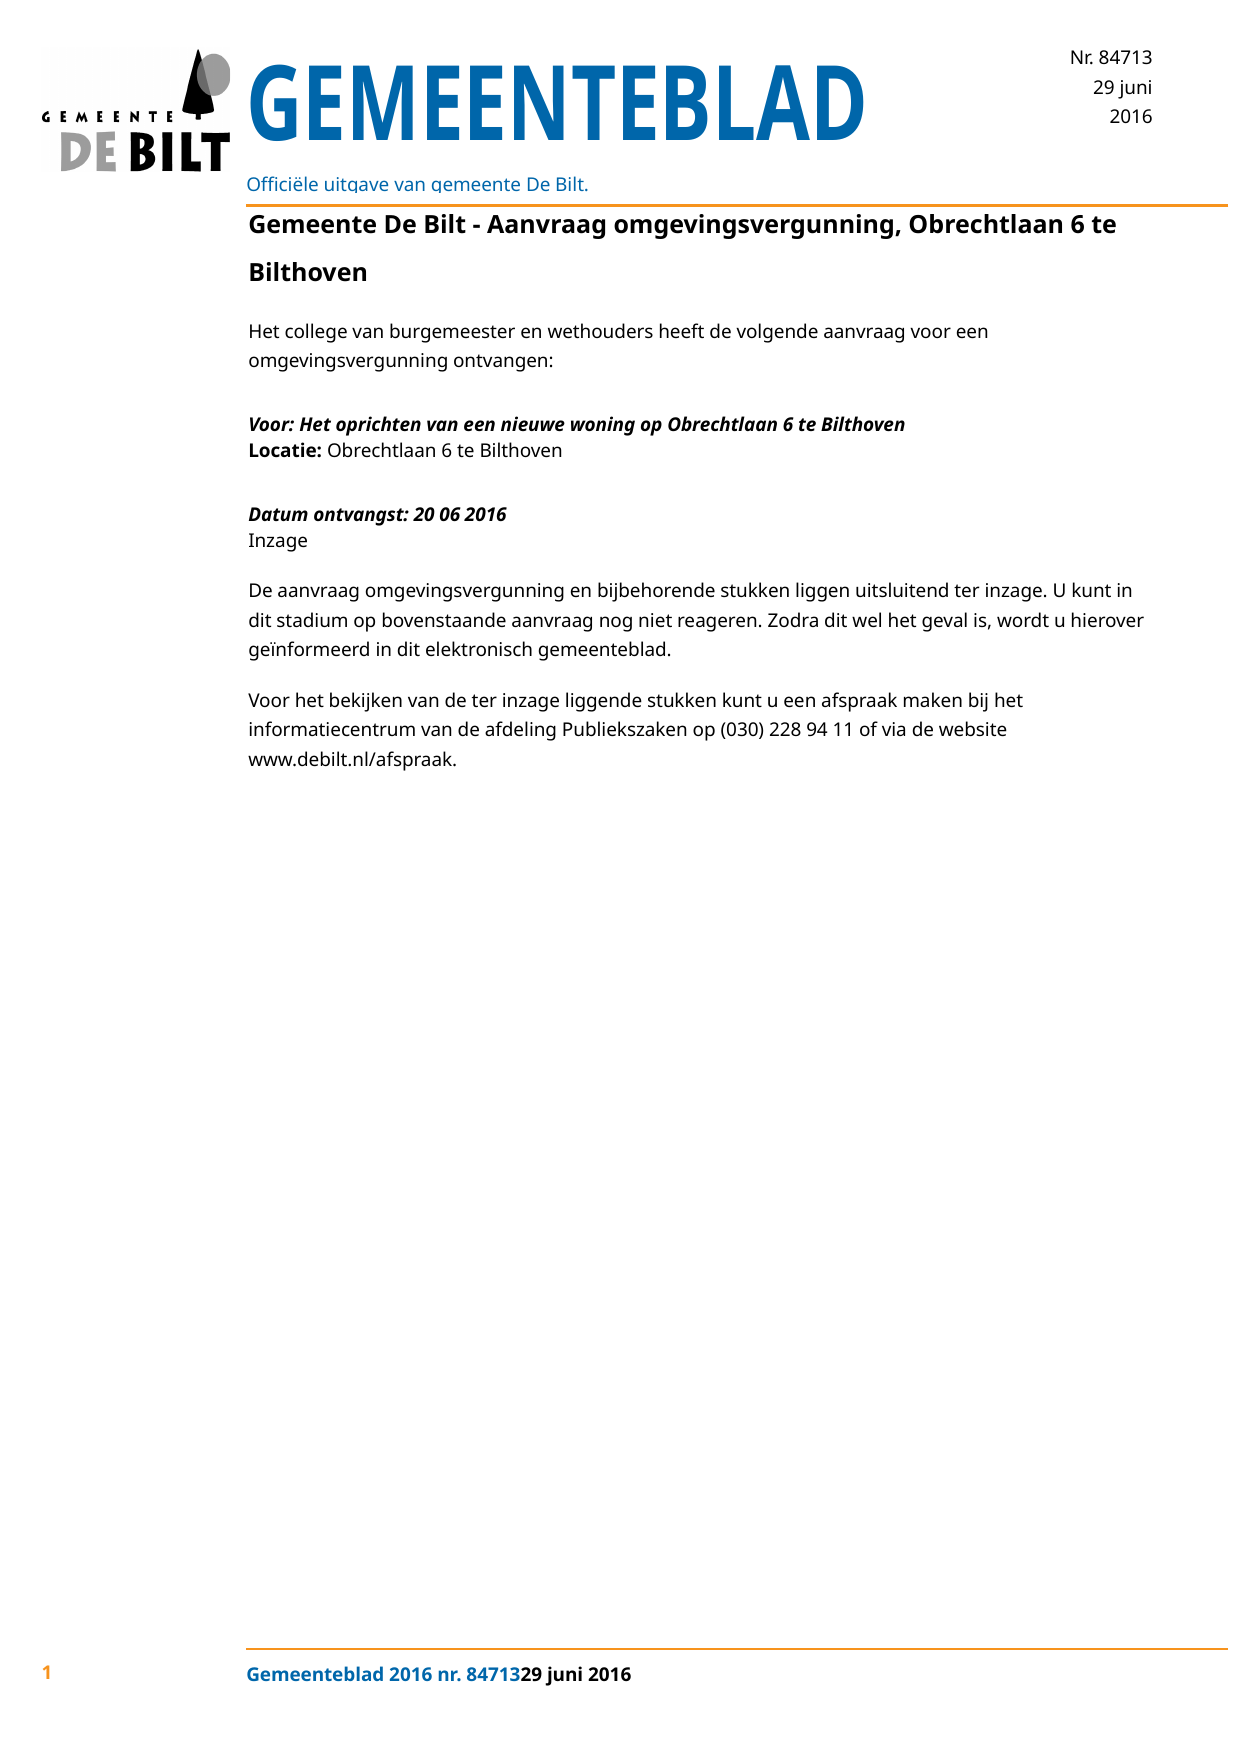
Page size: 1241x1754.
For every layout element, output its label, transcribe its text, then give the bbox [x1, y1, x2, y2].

text Voor: Het oprichten van een nieuwe woning op Obrechtlaan 6 te Bilthoven [248, 411, 1152, 437]
text De aanvraag omgevingsvergunning en bijbehorende stukken liggen uitsluitend ter inzage. U kunt in dit stadium op bovenstaande aanvraag nog niet reageren. Zodra dit wel het geval is, wordt u hierover geïnformeerd in dit elektronisch gemeenteblad. [248, 577, 1152, 662]
text Het college van burgemeester en wethouders heeft de volgende aanvraag voor een omgevingsvergunning ontvangen: [248, 318, 1152, 373]
picture [41, 47, 231, 172]
text Gemeente De Bilt - Aanvraag omgevingsvergunning, Obrechtlaan 6 te Bilthoven [248, 207, 1152, 288]
text Locatie: Obrechtlaan 6 te Bilthoven [248, 437, 1152, 463]
text Datum ontvangst: 20 06 2016 [248, 501, 1152, 527]
text Voor het bekijken van de ter inzage liggende stukken kunt u een afspraak maken bij het informatiecentrum van de afdeling Publiekszaken op (030) 228 94 11 of via de website www.debilt.nl/afspraak. [248, 687, 1152, 772]
text Inzage [248, 527, 1152, 553]
